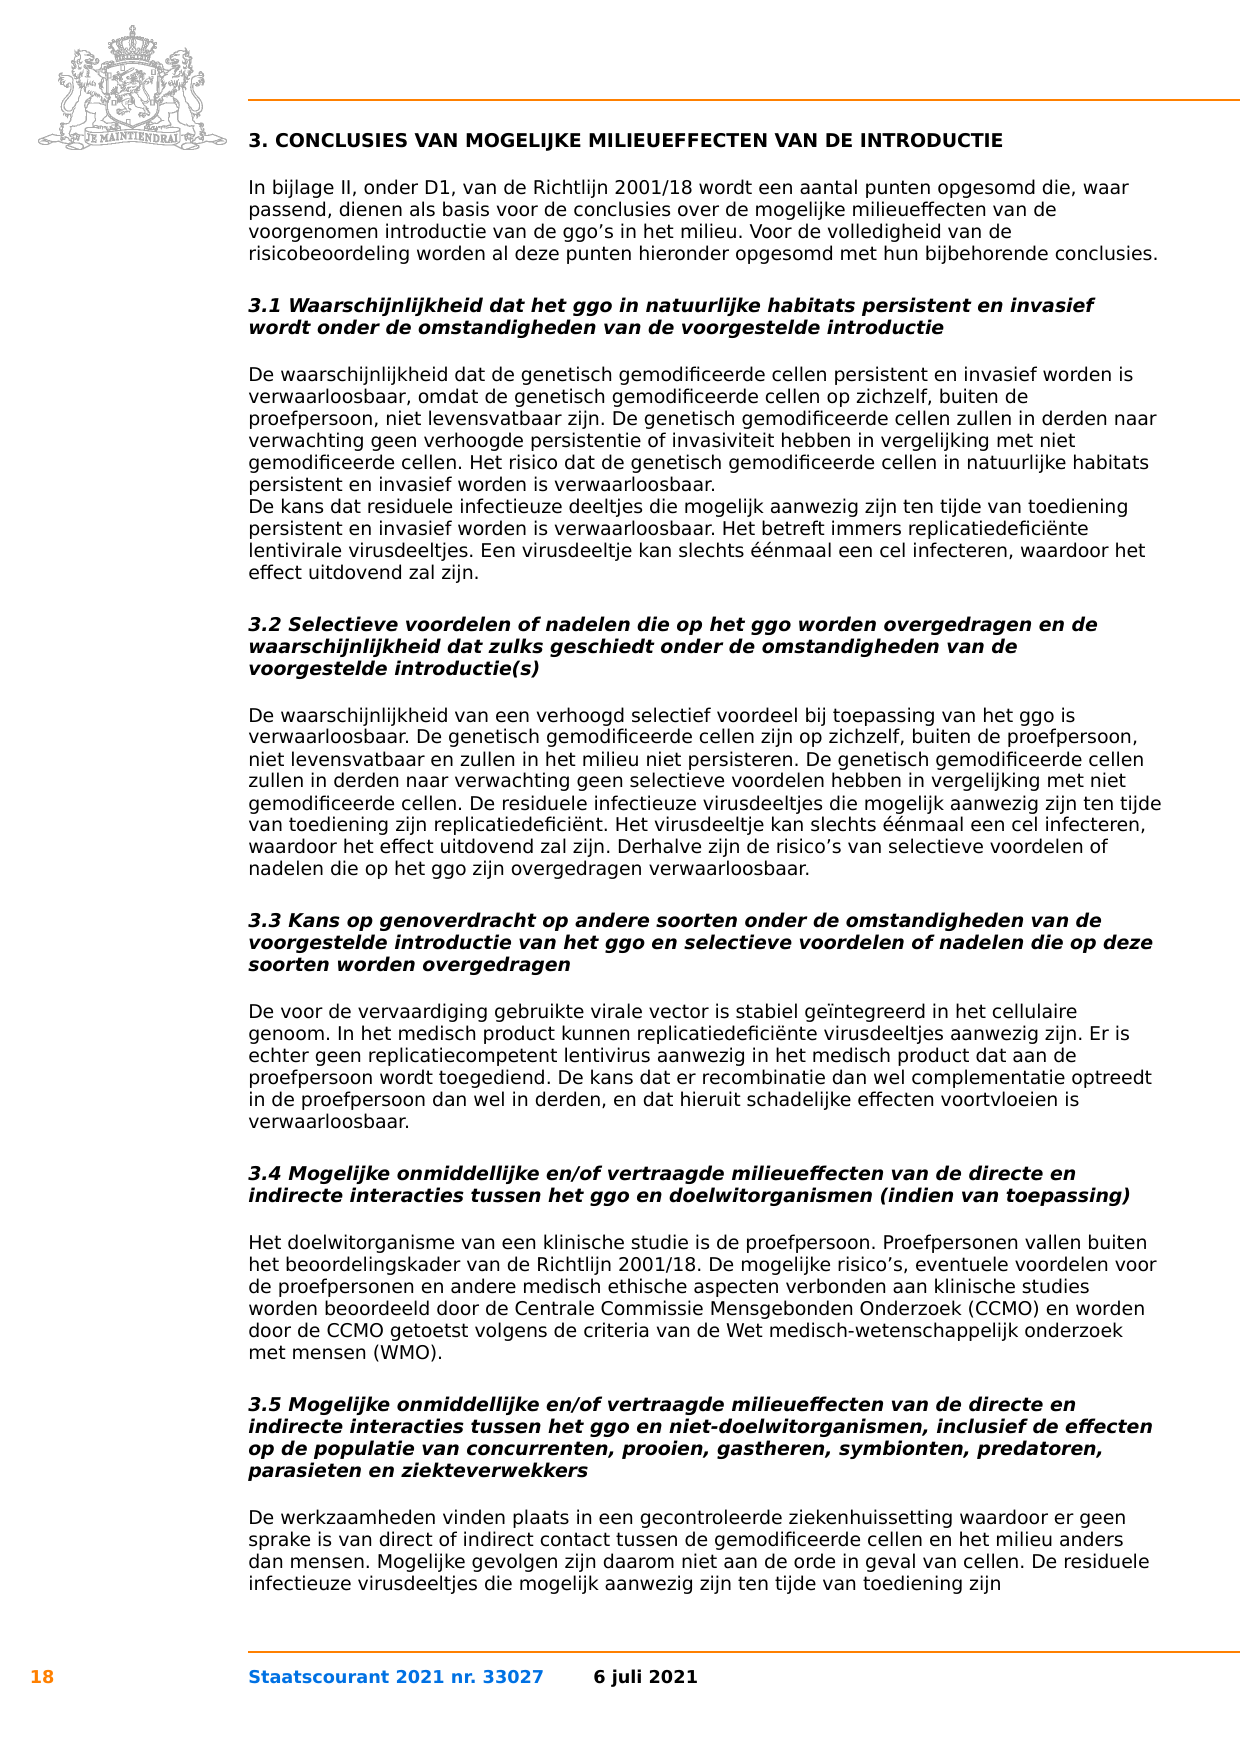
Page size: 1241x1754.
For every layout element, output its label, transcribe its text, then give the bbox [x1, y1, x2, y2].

text De werkzaamheden vinden plaats in een gecontroleerde ziekenhuissetting waardoor er geen sprake is van direct of indirect contact tussen de gemodificeerde cellen en het milieu anders dan mensen. Mogelijke gevolgen zijn daarom niet aan de orde in geval van cellen. De residuele infectieuze virusdeeltjes die mogelijk aanwezig zijn ten tijde van toediening zijn [248, 1507, 1163, 1595]
subtitle 3.3 Kans op genoverdracht op andere soorten onder de omstandigheden van de voorgestelde introductie van het ggo en selectieve voordelen of nadelen die op deze soorten worden overgedragen [248, 910, 1163, 976]
text De voor de vervaardiging gebruikte virale vector is stabiel geïntegreerd in het cellulaire genoom. In het medisch product kunnen replicatiedeficiënte virusdeeltjes aanwezig zijn. Er is echter geen replicatiecompetent lentivirus aanwezig in het medisch product dat aan de proefpersoon wordt toegediend. De kans dat er recombinatie dan wel complementatie optreedt in de proefpersoon dan wel in derden, en dat hieruit schadelijke effecten voortvloeien is verwaarloosbaar. [248, 1001, 1163, 1133]
subtitle 3.5 Mogelijke onmiddellijke en/of vertraagde milieueffecten van de directe en indirecte interacties tussen het ggo en niet-doelwitorganismen, inclusief de effecten op de populatie van concurrenten, prooien, gastheren, symbionten, predatoren, parasieten en ziekteverwekkers [248, 1394, 1163, 1482]
text De waarschijnlijkheid van een verhoogd selectief voordeel bij toepassing van het ggo is verwaarloosbaar. De genetisch gemodificeerde cellen zijn op zichzelf, buiten de proefpersoon, niet levensvatbaar en zullen in het milieu niet persisteren. De genetisch gemodificeerde cellen zullen in derden naar verwachting geen selectieve voordelen hebben in vergelijking met niet gemodificeerde cellen. De residuele infectieuze virusdeeltjes die mogelijk aanwezig zijn ten tijde van toediening zijn replicatiedeficiënt. Het virusdeeltje kan slechts éénmaal een cel infecteren, waardoor het effect uitdovend zal zijn. Derhalve zijn de risico’s van selectieve voordelen of nadelen die op het ggo zijn overgedragen verwaarloosbaar. [248, 704, 1163, 880]
subtitle 3.2 Selectieve voordelen of nadelen die op het ggo worden overgedragen en de waarschijnlijkheid dat zulks geschiedt onder de omstandigheden van de voorgestelde introductie(s) [248, 613, 1163, 679]
subtitle 3.4 Mogelijke onmiddellijke en/of vertraagde milieueffecten van de directe en indirecte interacties tussen het ggo en doelwitorganismen (indien van toepassing) [248, 1163, 1163, 1207]
text In bijlage II, onder D1, van de Richtlijn 2001/18 wordt een aantal punten opgesomd die, waar passend, dienen als basis voor de conclusies over de mogelijke milieueffecten van de voorgenomen introductie van de ggo’s in het milieu. Voor de volledigheid van de risicobeoordeling worden al deze punten hieronder opgesomd met hun bijbehorende conclusies. [248, 177, 1163, 265]
text De kans dat residuele infectieuze deeltjes die mogelijk aanwezig zijn ten tijde van toediening persistent en invasief worden is verwaarloosbaar. Het betreft immers replicatiedeficiënte lentivirale virusdeeltjes. Een virusdeeltje kan slechts éénmaal een cel infecteren, waardoor het effect uitdovend zal zijn. [248, 496, 1163, 583]
subtitle 3. CONCLUSIES VAN MOGELIJKE MILIEUEFFECTEN VAN DE INTRODUCTIE [248, 130, 1163, 152]
subtitle 3.1 Waarschijnlijkheid dat het ggo in natuurlijke habitats persistent en invasief wordt onder de omstandigheden van de voorgestelde introductie [248, 295, 1163, 339]
text De waarschijnlijkheid dat de genetisch gemodificeerde cellen persistent en invasief worden is verwaarloosbaar, omdat de genetisch gemodificeerde cellen op zichzelf, buiten de proefpersoon, niet levensvatbaar zijn. De genetisch gemodificeerde cellen zullen in derden naar verwachting geen verhoogde persistentie of invasiviteit hebben in vergelijking met niet gemodificeerde cellen. Het risico dat de genetisch gemodificeerde cellen in natuurlijke habitats persistent en invasief worden is verwaarloosbaar. [248, 364, 1163, 496]
text Het doelwitorganisme van een klinische studie is de proefpersoon. Proefpersonen vallen buiten het beoordelingskader van de Richtlijn 2001/18. De mogelijke risico’s, eventuele voordelen voor de proefpersonen en andere medisch ethische aspecten verbonden aan klinische studies worden beoordeeld door de Centrale Commissie Mensgebonden Onderzoek (CCMO) en worden door de CCMO getoetst volgens de criteria van de Wet medisch-wetenschappelijk onderzoek met mensen (WMO). [248, 1232, 1163, 1364]
picture [38, 25, 227, 150]
